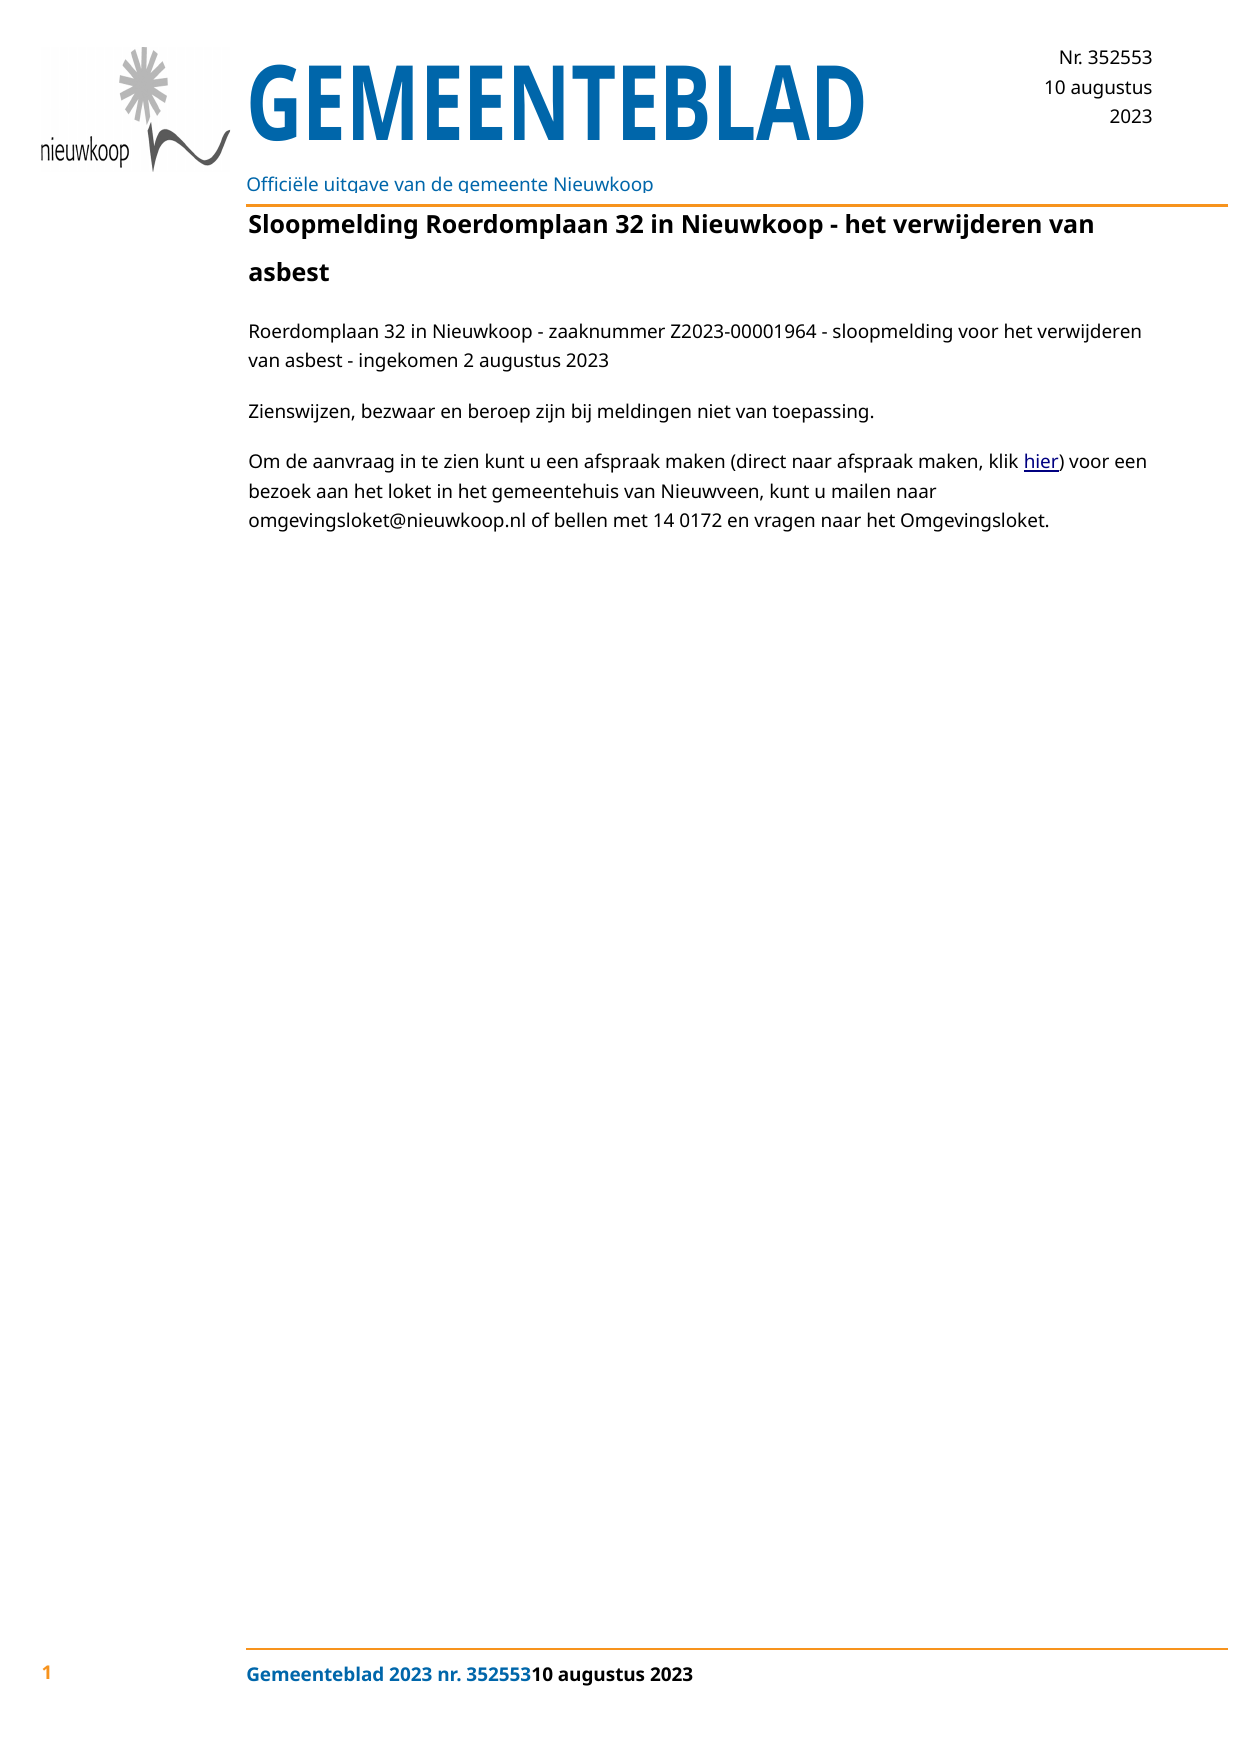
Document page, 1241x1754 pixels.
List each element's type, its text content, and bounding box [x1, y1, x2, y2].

text Sloopmelding Roerdomplaan 32 in Nieuwkoop - het verwijderen van asbest [248, 207, 1152, 288]
text Roerdomplaan 32 in Nieuwkoop - zaaknummer Z2023-00001964 - sloopmelding voor het verwijderen van asbest - ingekomen 2 augustus 2023 [248, 318, 1152, 373]
text Om de aanvraag in te zien kunt u een afspraak maken (direct naar afspraak maken, klik hier) voor een bezoek aan het loket in het gemeentehuis van Nieuwveen, kunt u mailen naar omgevingsloket@nieuwkoop.nl of bellen met 14 0172 en vragen naar het Omgevingsloket. [248, 448, 1152, 533]
picture [41, 47, 231, 172]
text Zienswijzen, bezwaar en beroep zijn bij meldingen niet van toepassing. [248, 398, 1152, 424]
